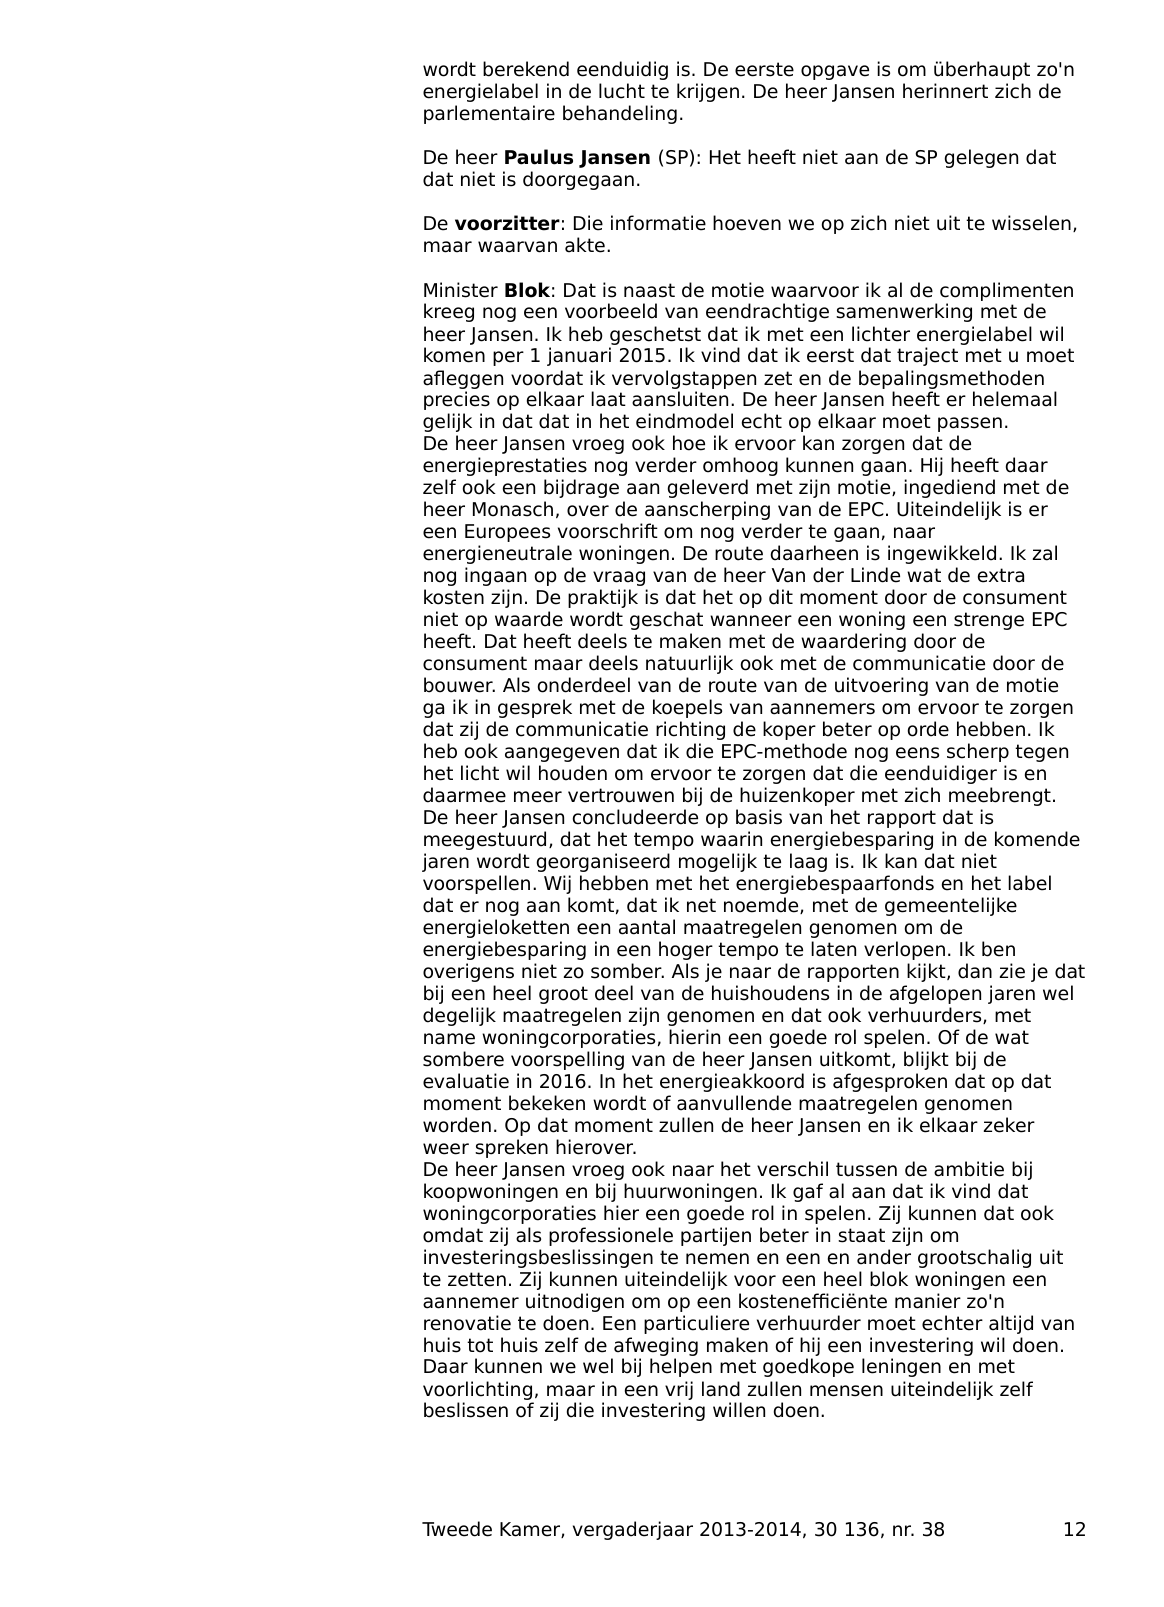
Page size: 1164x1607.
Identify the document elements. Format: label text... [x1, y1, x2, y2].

text De heer Jansen concludeerde op basis van het rapport dat is meegestuurd, dat het tempo waarin energiebesparing in de komende jaren wordt georganiseerd mogelijk te laag is. Ik kan dat niet voorspellen. Wij hebben met het energiebespaarfonds en het label dat er nog aan komt, dat ik net noemde, met de gemeentelijke energieloketten een aantal maatregelen genomen om de energiebesparing in een hoger tempo te laten verlopen. Ik ben overigens niet zo somber. Als je naar de rapporten kijkt, dan zie je dat bij een heel groot deel van de huishoudens in de afgelopen jaren wel degelijk maatregelen zijn genomen en dat ook verhuurders, met name woningcorporaties, hierin een goede rol spelen. Of de wat sombere voorspelling van de heer Jansen uitkomt, blijkt bij de evaluatie in 2016. In het energieakkoord is afgesproken dat op dat moment bekeken wordt of aanvullende maatregelen genomen worden. Op dat moment zullen de heer Jansen en ik elkaar zeker weer spreken hierover. [422, 807, 1087, 1159]
text De heer Paulus Jansen (SP): Het heeft niet aan de SP gelegen dat dat niet is doorgegaan. [422, 147, 1087, 191]
text Minister Blok: Dat is naast de motie waarvoor ik al de complimenten kreeg nog een voorbeeld van eendrachtige samenwerking met de heer Jansen. Ik heb geschetst dat ik met een lichter energielabel wil komen per 1 januari 2015. Ik vind dat ik eerst dat traject met u moet afleggen voordat ik vervolgstappen zet en de bepalingsmethoden precies op elkaar laat aansluiten. De heer Jansen heeft er helemaal gelijk in dat dat in het eindmodel echt op elkaar moet passen. [422, 279, 1087, 433]
text wordt berekend eenduidig is. De eerste opgave is om überhaupt zo'n energielabel in de lucht te krijgen. De heer Jansen herinnert zich de parlementaire behandeling. [422, 59, 1087, 125]
text De voorzitter: Die informatie hoeven we op zich niet uit te wisselen, maar waarvan akte. [422, 213, 1087, 257]
text De heer Jansen vroeg ook hoe ik ervoor kan zorgen dat de energieprestaties nog verder omhoog kunnen gaan. Hij heeft daar zelf ook een bijdrage aan geleverd met zijn motie, ingediend met de heer Monasch, over de aanscherping van de EPC. Uiteindelijk is er een Europees voorschrift om nog verder te gaan, naar energieneutrale woningen. De route daarheen is ingewikkeld. Ik zal nog ingaan op de vraag van de heer Van der Linde wat de extra kosten zijn. De praktijk is dat het op dit moment door de consument niet op waarde wordt geschat wanneer een woning een strenge EPC heeft. Dat heeft deels te maken met de waardering door de consument maar deels natuurlijk ook met de communicatie door de bouwer. Als onderdeel van de route van de uitvoering van de motie ga ik in gesprek met de koepels van aannemers om ervoor te zorgen dat zij de communicatie richting de koper beter op orde hebben. Ik heb ook aangegeven dat ik die EPC-methode nog eens scherp tegen het licht wil houden om ervoor te zorgen dat die eenduidiger is en daarmee meer vertrouwen bij de huizenkoper met zich meebrengt. [422, 433, 1087, 807]
text De heer Jansen vroeg ook naar het verschil tussen de ambitie bij koopwoningen en bij huurwoningen. Ik gaf al aan dat ik vind dat woningcorporaties hier een goede rol in spelen. Zij kunnen dat ook omdat zij als professionele partijen beter in staat zijn om investeringsbeslissingen te nemen en een en ander grootschalig uit te zetten. Zij kunnen uiteindelijk voor een heel blok woningen een aannemer uitnodigen om op een kostenefficiënte manier zo'n renovatie te doen. Een particuliere verhuurder moet echter altijd van huis tot huis zelf de afweging maken of hij een investering wil doen. Daar kunnen we wel bij helpen met goedkope leningen en met voorlichting, maar in een vrij land zullen mensen uiteindelijk zelf beslissen of zij die investering willen doen. [422, 1159, 1087, 1422]
